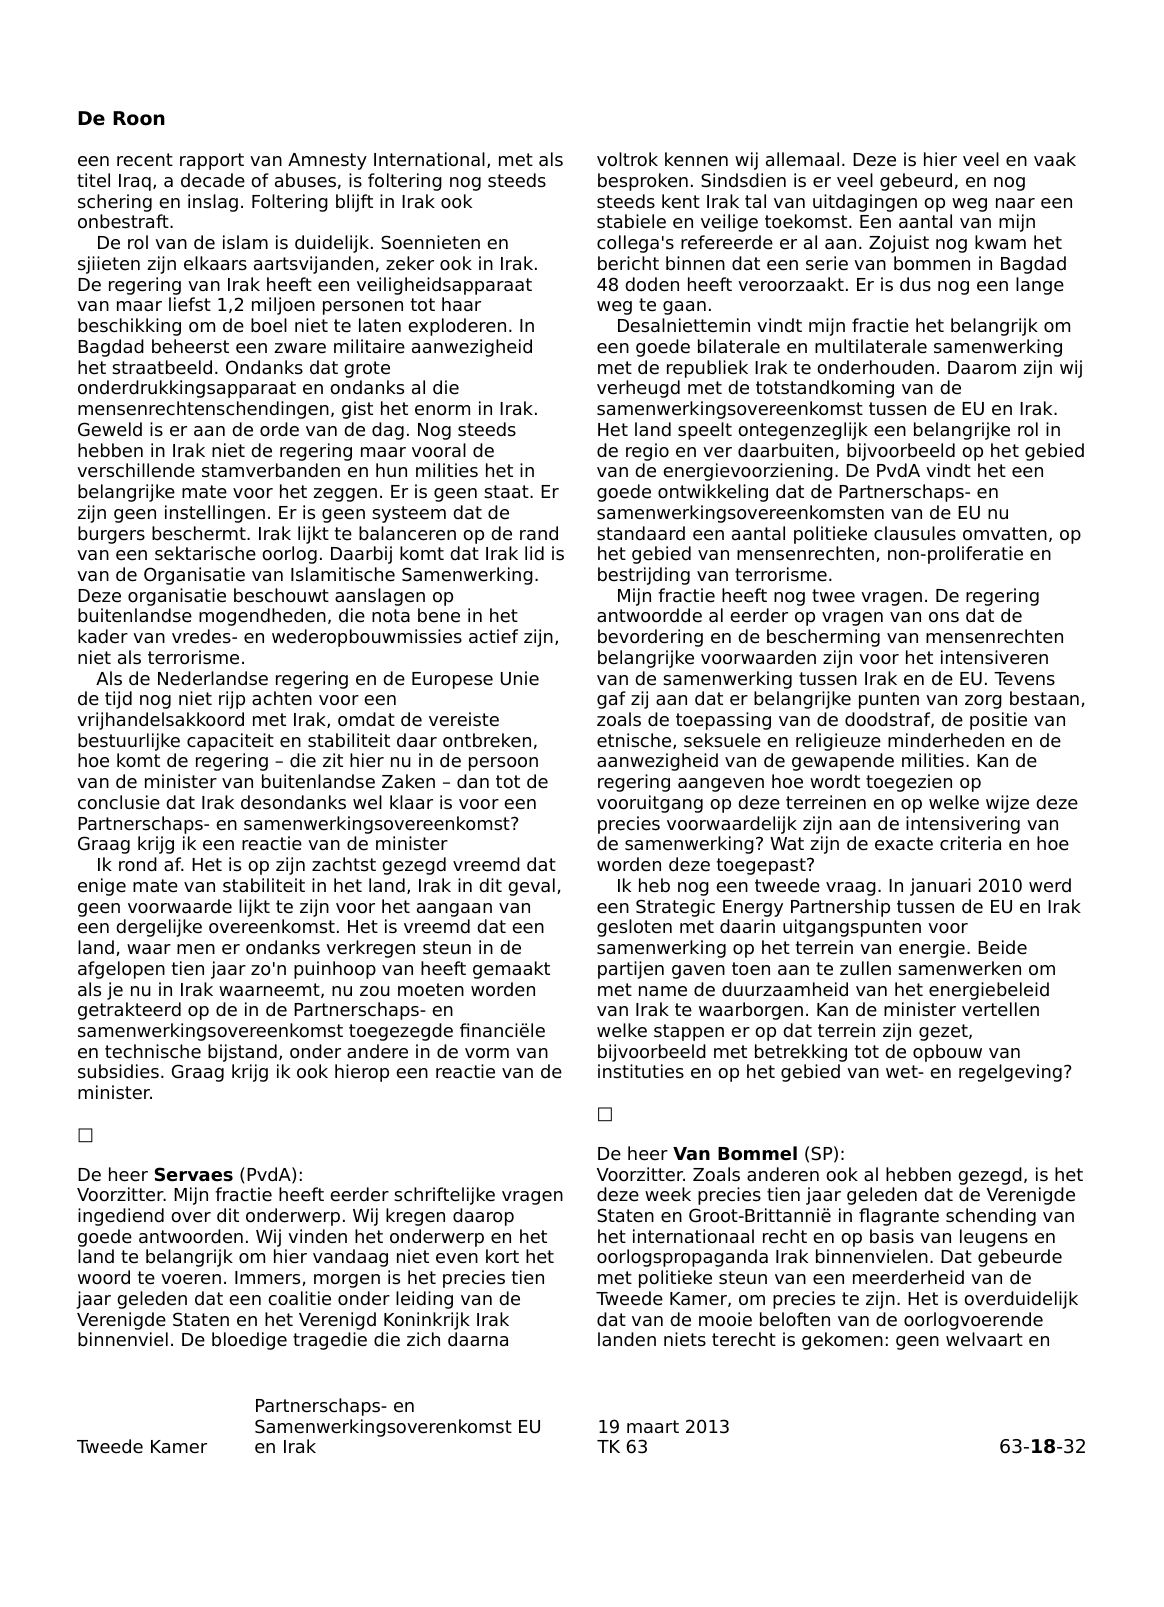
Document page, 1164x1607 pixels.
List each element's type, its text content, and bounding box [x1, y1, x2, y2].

text een recent rapport van Amnesty International, met als titel Iraq, a decade of abuses, is foltering nog steeds schering en inslag. Foltering blijft in Irak ook onbestraft. [77, 150, 567, 233]
text Als de Nederlandse regering en de Europese Unie de tijd nog niet rijp achten voor een vrijhandelsakkoord met Irak, omdat de vereiste bestuurlijke capaciteit en stabiliteit daar ontbreken, hoe komt de regering – die zit hier nu in de persoon van de minister van buitenlandse Zaken – dan tot de conclusie dat Irak desondanks wel klaar is voor een Partnerschaps- en samenwerkingsovereenkomst? Graag krijg ik een reactie van de minister [77, 668, 567, 855]
text Mijn fractie heeft nog twee vragen. De regering antwoordde al eerder op vragen van ons dat de bevordering en de bescherming van mensenrechten belangrijke voorwaarden zijn voor het intensiveren van de samenwerking tussen Irak en de EU. Tevens gaf zij aan dat er belangrijke punten van zorg bestaan, zoals de toepassing van de doodstraf, de positie van etnische, seksuele en religieuze minderheden en de aanwezigheid van de gewapende milities. Kan de regering aangeven hoe wordt toegezien op vooruitgang op deze terreinen en op welke wijze deze precies voorwaardelijk zijn aan de intensivering van de samenwerking? Wat zijn de exacte criteria en hoe worden deze toegepast? [596, 586, 1087, 876]
text Ik rond af. Het is op zijn zachtst gezegd vreemd dat enige mate van stabiliteit in het land, Irak in dit geval, geen voorwaarde lijkt te zijn voor het aangaan van een dergelijke overeenkomst. Het is vreemd dat een land, waar men er ondanks verkregen steun in de afgelopen tien jaar zo'n puinhoop van heeft gemaakt als je nu in Irak waarneemt, nu zou moeten worden getrakteerd op de in de Partnerschaps- en samenwerkingsovereenkomst toegezegde financiële en technische bijstand, onder andere in de vorm van subsidies. Graag krijg ik ook hierop een reactie van de minister. [77, 855, 567, 1104]
text De heer Van Bommel (SP): [596, 1144, 1087, 1164]
text □ [596, 1103, 1087, 1124]
text Voorzitter. Zoals anderen ook al hebben gezegd, is het deze week precies tien jaar geleden dat de Verenigde Staten en Groot-Brittannië in flagrante schending van het internationaal recht en op basis van leugens en oorlogspropaganda Irak binnenvielen. Dat gebeurde met politieke steun van een meerderheid van de Tweede Kamer, om precies te zijn. Het is overduidelijk dat van de mooie beloften van de oorlogvoerende landen niets terecht is gekomen: geen welvaart en [596, 1164, 1087, 1351]
text Desalniettemin vindt mijn fractie het belangrijk om een goede bilaterale en multilaterale samenwerking met de republiek Irak te onderhouden. Daarom zijn wij verheugd met de totstandkoming van de samenwerkingsovereenkomst tussen de EU en Irak. Het land speelt ontegenzeglijk een belangrijke rol in de regio en ver daarbuiten, bijvoorbeeld op het gebied van de energievoorziening. De PvdA vindt het een goede ontwikkeling dat de Partnerschaps- en samenwerkingsovereenkomsten van de EU nu standaard een aantal politieke clausules omvatten, op het gebied van mensenrechten, non-proliferatie en bestrijding van terrorisme. [596, 316, 1087, 586]
text □ [77, 1124, 567, 1144]
text De heer Servaes (PvdA): [77, 1164, 567, 1185]
text Ik heb nog een tweede vraag. In januari 2010 werd een Strategic Energy Partnership tussen de EU en Irak gesloten met daarin uitgangspunten voor samenwerking op het terrein van energie. Beide partijen gaven toen aan te zullen samenwerken om met name de duurzaamheid van het energiebeleid van Irak te waarborgen. Kan de minister vertellen welke stappen er op dat terrein zijn gezet, bijvoorbeeld met betrekking tot de opbouw van instituties en op het gebied van wet- en regelgeving? [596, 876, 1087, 1083]
text Voorzitter. Mijn fractie heeft eerder schriftelijke vragen ingediend over dit onderwerp. Wij kregen daarop goede antwoorden. Wij vinden het onderwerp en het land te belangrijk om hier vandaag niet even kort het woord te voeren. Immers, morgen is het precies tien jaar geleden dat een coalitie onder leiding van de Verenigde Staten en het Verenigd Koninkrijk Irak binnenviel. De bloedige tragedie die zich daarna [77, 1185, 567, 1351]
text De rol van de islam is duidelijk. Soennieten en sjiieten zijn elkaars aartsvijanden, zeker ook in Irak. De regering van Irak heeft een veiligheidsapparaat van maar liefst 1,2 miljoen personen tot haar beschikking om de boel niet te laten exploderen. In Bagdad beheerst een zware militaire aanwezigheid het straatbeeld. Ondanks dat grote onderdrukkingsapparaat en ondanks al die mensenrechtenschendingen, gist het enorm in Irak. Geweld is er aan de orde van de dag. Nog steeds hebben in Irak niet de regering maar vooral de verschillende stamverbanden en hun milities het in belangrijke mate voor het zeggen. Er is geen staat. Er zijn geen instellingen. Er is geen systeem dat de burgers beschermt. Irak lijkt te balanceren op de rand van een sektarische oorlog. Daarbij komt dat Irak lid is van de Organisatie van Islamitische Samenwerking. Deze organisatie beschouwt aanslagen op buitenlandse mogendheden, die nota bene in het kader van vredes- en wederopbouwmissies actief zijn, niet als terrorisme. [77, 233, 567, 668]
text voltrok kennen wij allemaal. Deze is hier veel en vaak besproken. Sindsdien is er veel gebeurd, en nog steeds kent Irak tal van uitdagingen op weg naar een stabiele en veilige toekomst. Een aantal van mijn collega's refereerde er al aan. Zojuist nog kwam het bericht binnen dat een serie van bommen in Bagdad 48 doden heeft veroorzaakt. Er is dus nog een lange weg te gaan. [596, 150, 1087, 316]
